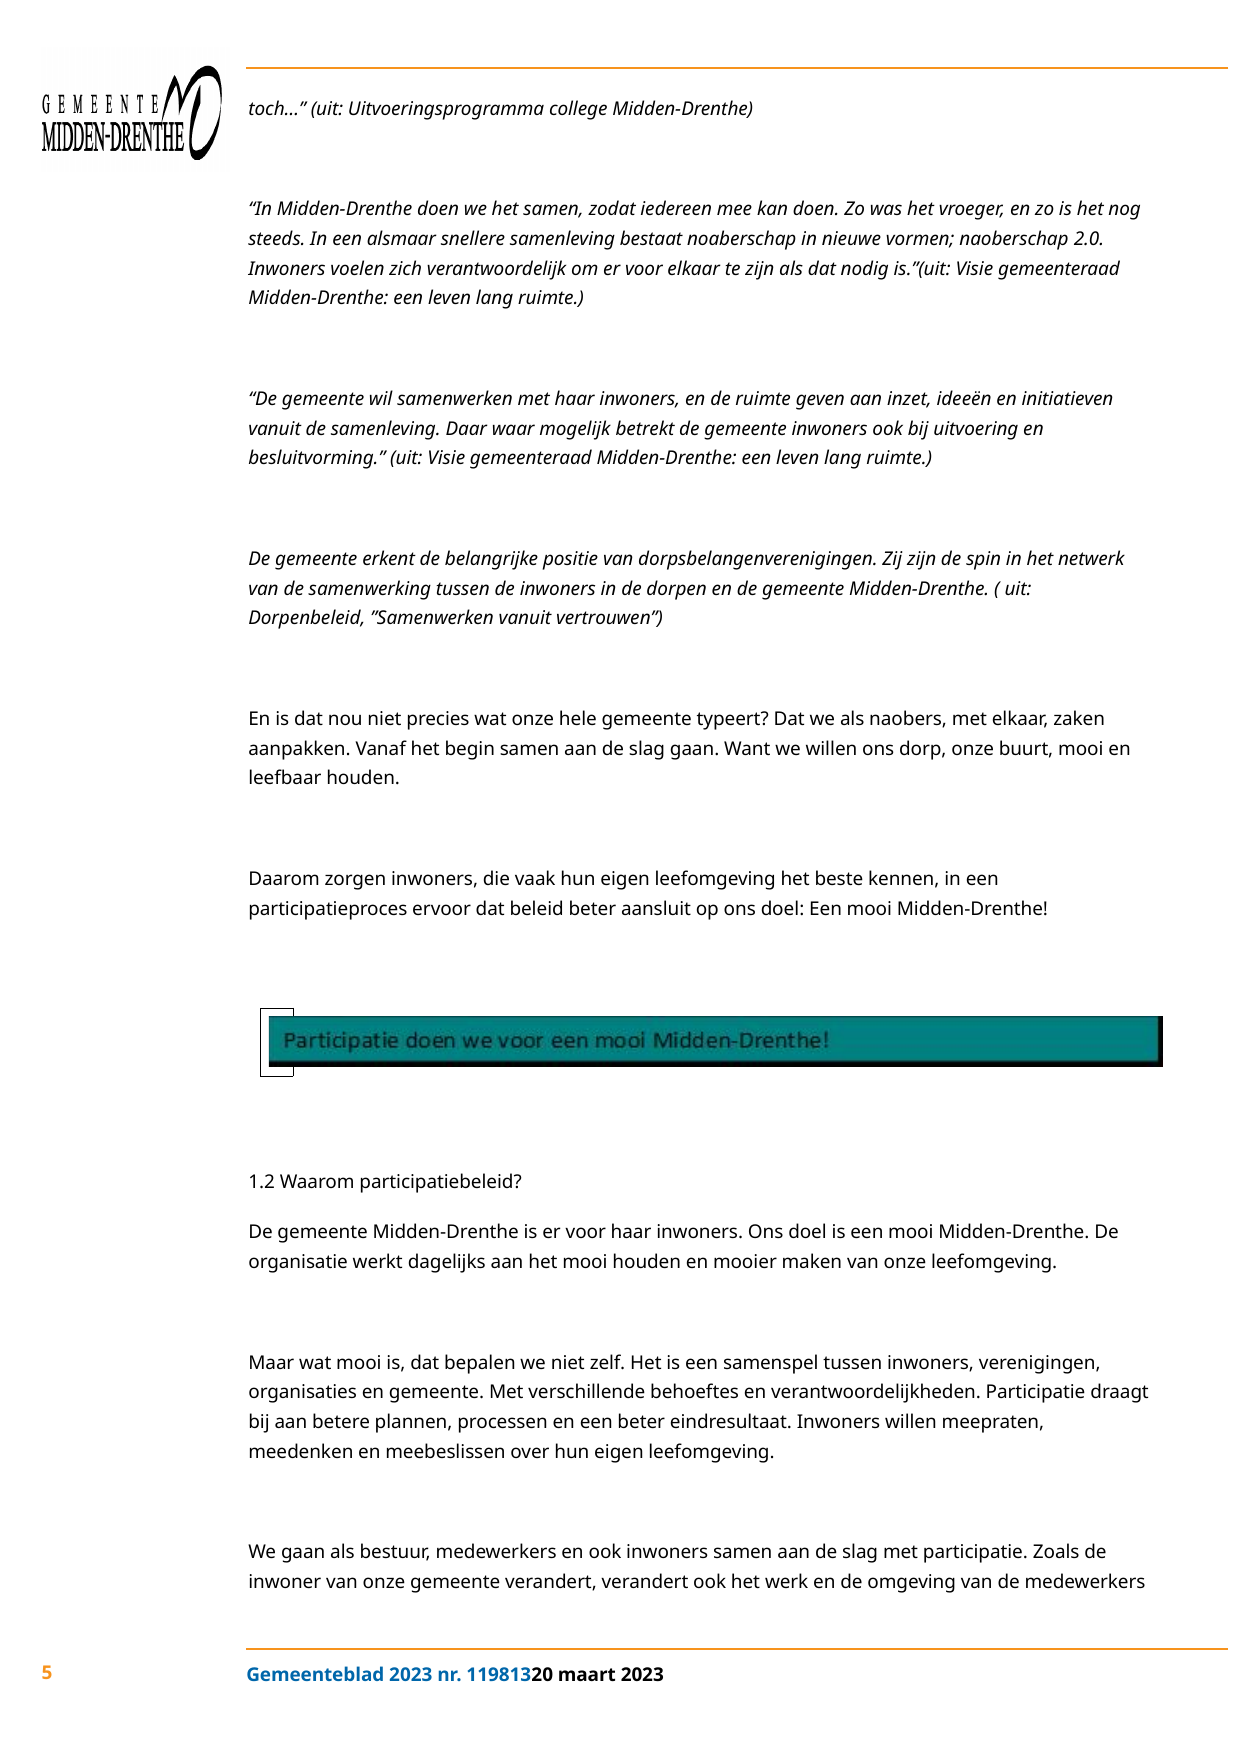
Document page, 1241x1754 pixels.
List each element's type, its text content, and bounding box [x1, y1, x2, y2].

text De gemeente Midden-Drenthe is er voor haar inwoners. Ons doel is een mooi Midden-Drenthe. De organisatie werkt dagelijks aan het mooi houden en mooier maken van onze leefomgeving. [248, 1219, 1152, 1274]
text Daarom zorgen inwoners, die vaak hun eigen leefomgeving het beste kennen, in een participatieproces ervoor dat beleid beter aansluit op ons doel: Een mooi Midden-Drenthe! [248, 865, 1152, 921]
text 1.2 Waarom participatiebeleid? [248, 1168, 1152, 1194]
text toch…” (uit: Uitvoeringsprogramma college Midden-Drenthe) [248, 95, 1152, 121]
text Maar wat mooi is, dat bepalen we niet zelf. Het is een samenspel tussen inwoners, verenigingen, organisaties en gemeente. Met verschillende behoeftes en verantwoordelijkheden. Participatie draagt bij aan betere plannen, processen en een beter eindresultaat. Inwoners willen meepraten, meedenken en meebeslissen over hun eigen leefomgeving. [248, 1349, 1152, 1463]
picture [41, 47, 231, 172]
text “De gemeente wil samenwerken met haar inwoners, en de ruimte geven aan inzet, ideeën en initiatieven vanuit de samenleving. Daar waar mogelijk betrekt de gemeente inwoners ook bij uitvoering en besluitvorming.” (uit: Visie gemeenteraad Midden-Drenthe: een leven lang ruimte.) [248, 385, 1152, 470]
text We gaan als bestuur, medewerkers en ook inwoners samen aan de slag met participatie. Zoals de inwoner van onze gemeente verandert, verandert ook het werk en de omgeving van de medewerkers [248, 1539, 1152, 1594]
text “In Midden-Drenthe doen we het samen, zodat iedereen mee kan doen. Zo was het vroeger, en zo is het nog steeds. In een alsmaar snellere samenleving bestaat noaberschap in nieuwe vormen; naoberschap 2.0. Inwoners voelen zich verantwoordelijk om er voor elkaar te zijn als dat nodig is.”(uit: Visie gemeenteraad Midden-Drenthe: een leven lang ruimte.) [248, 196, 1152, 310]
picture [268, 1016, 1163, 1067]
text De gemeente erkent de belangrijke positie van dorpsbelangenverenigingen. Zij zijn de spin in het netwerk van de samenwerking tussen de inwoners in de dorpen en de gemeente Midden-Drenthe. ( uit: Dorpenbeleid, ”Samenwerken vanuit vertrouwen”) [248, 545, 1152, 630]
text En is dat nou niet precies wat onze hele gemeente typeert? Dat we als naobers, met elkaar, zaken aanpakken. Vanaf het begin samen aan de slag gaan. Want we willen ons dorp, onze buurt, mooi en leefbaar houden. [248, 705, 1152, 790]
